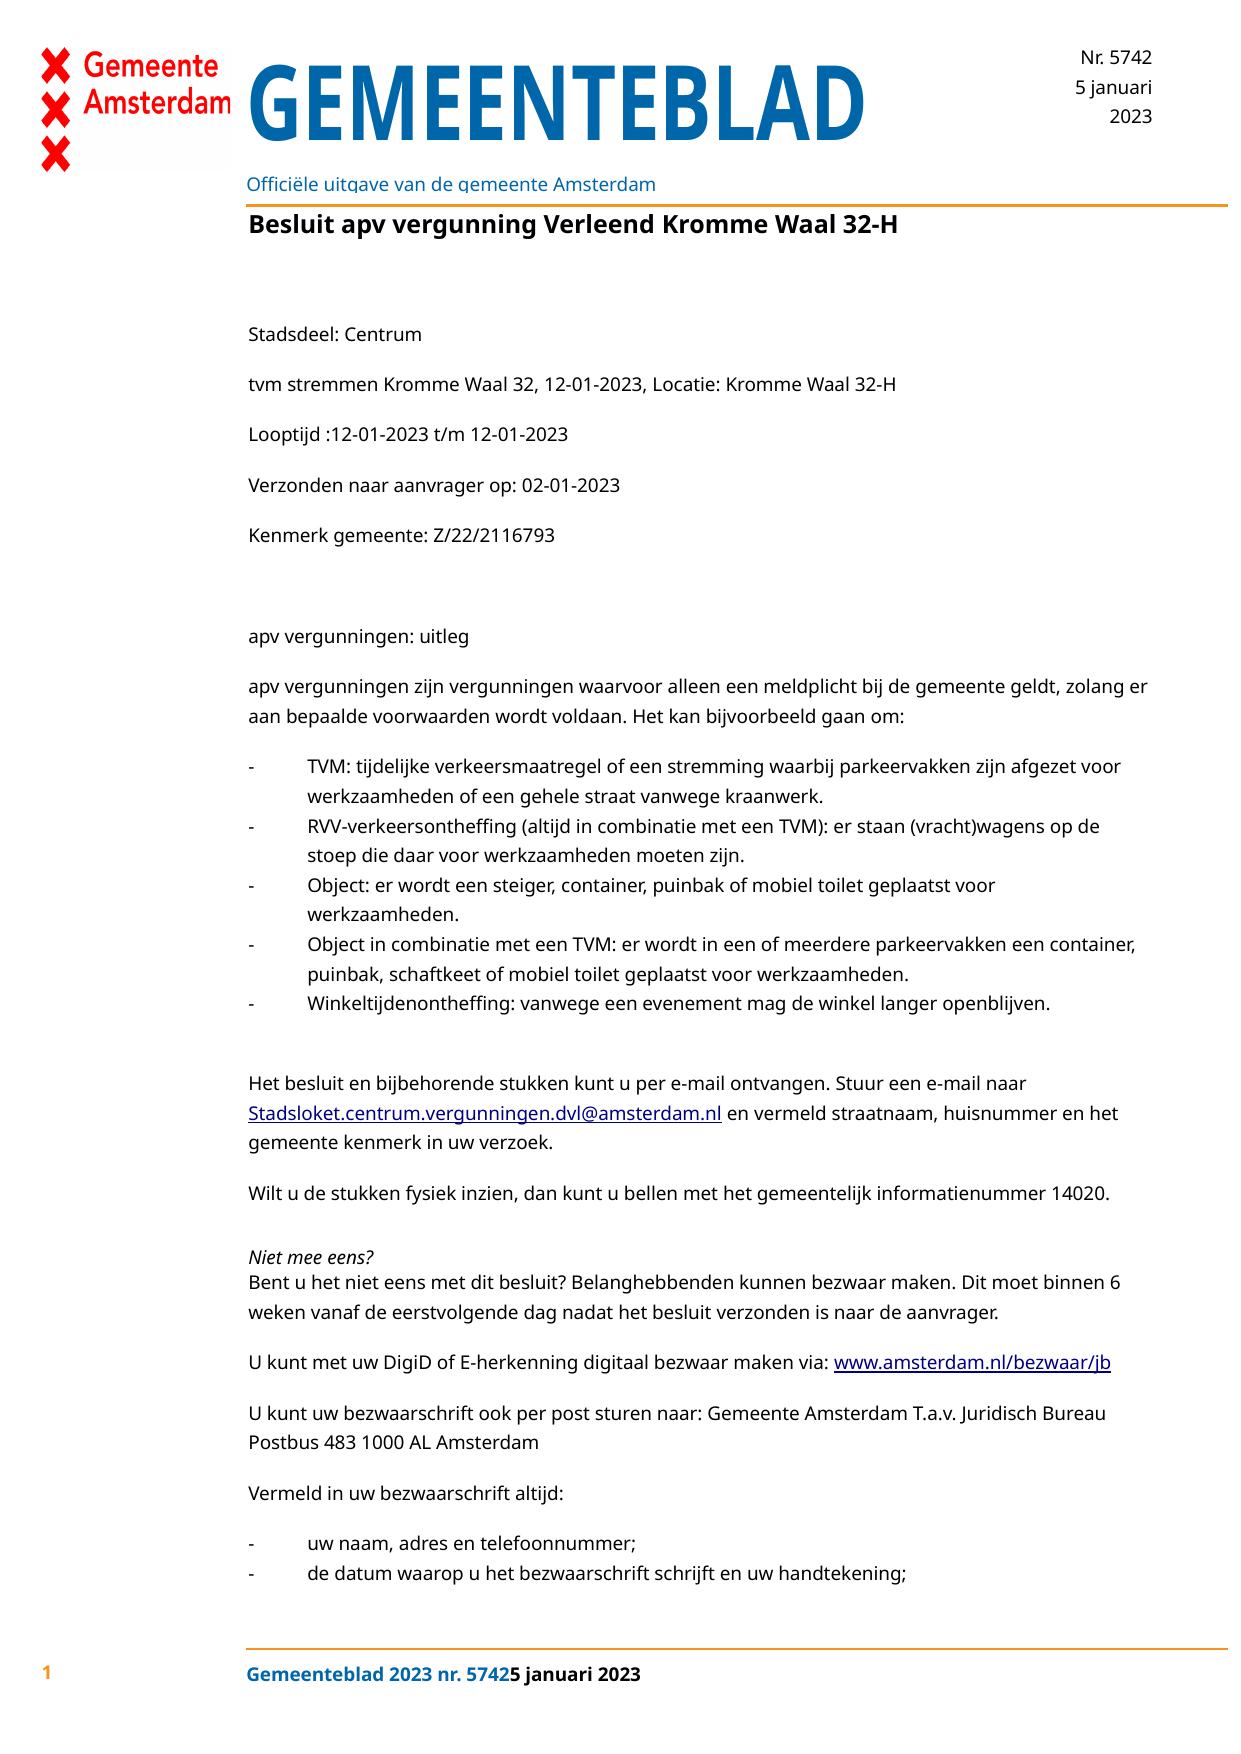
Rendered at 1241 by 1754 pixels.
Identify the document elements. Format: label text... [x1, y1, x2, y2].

text Het besluit en bijbehorende stukken kunt u per e-mail ontvangen. Stuur een e-mail naar Stadsloket.centrum.vergunningen.dvl@amsterdam.nl en vermeld straatnaam, huisnummer en het gemeente kenmerk in uw verzoek. [248, 1070, 1152, 1155]
text U kunt uw bezwaarschrift ook per post sturen naar: Gemeente Amsterdam T.a.v. Juridisch Bureau Postbus 483 1000 AL Amsterdam [248, 1400, 1152, 1455]
list Object in combinatie met een TVM: er wordt in een of meerdere parkeervakken een container, puinbak, schaftkeet of mobiel toilet geplaatst voor werkzaamheden. [248, 931, 1152, 986]
text apv vergunningen zijn vergunningen waarvoor alleen een meldplicht bij de gemeente geldt, zolang er aan bepaalde voorwaarden wordt voldaan. Het kan bijvoorbeeld gaan om: [248, 674, 1152, 729]
text tvm stremmen Kromme Waal 32, 12-01-2023, Locatie: Kromme Waal 32-H [248, 371, 1152, 397]
text Niet mee eens? [248, 1244, 1152, 1269]
text Vermeld in uw bezwaarschrift altijd: [248, 1480, 1152, 1506]
text Besluit apv vergunning Verleend Kromme Waal 32-H [248, 207, 1152, 241]
list Object: er wordt een steiger, container, puinbak of mobiel toilet geplaatst voor werkzaamheden. [248, 872, 1152, 927]
text Kenmerk gemeente: Z/22/2116793 [248, 522, 1152, 548]
text Bent u het niet eens met dit besluit? Belanghebbenden kunnen bezwaar maken. Dit moet binnen 6 weken vanaf de eerstvolgende dag nadat het besluit verzonden is naar de aanvrager. [248, 1269, 1152, 1325]
text Looptijd :12-01-2023 t/m 12-01-2023 [248, 422, 1152, 447]
list TVM: tijdelijke verkeersmaatregel of een stremming waarbij parkeervakken zijn afgezet voor werkzaamheden of een gehele straat vanwege kraanwerk. [248, 754, 1152, 809]
text apv vergunningen: uitleg [248, 623, 1152, 649]
text Verzonden naar aanvrager op: 02-01-2023 [248, 472, 1152, 498]
picture [41, 47, 231, 172]
list uw naam, adres en telefoonnummer; [248, 1530, 1152, 1556]
list de datum waarop u het bezwaarschrift schrijft en uw handtekening; [248, 1560, 1152, 1586]
list RVV-verkeersontheffing (altijd in combinatie met een TVM): er staan (vracht)wagens op de stoep die daar voor werkzaamheden moeten zijn. [248, 813, 1152, 868]
list Winkeltijdenontheffing: vanwege een evenement mag de winkel langer openblijven. [248, 990, 1152, 1016]
text Stadsdeel: Centrum [248, 321, 1152, 346]
text Wilt u de stukken fysiek inzien, dan kunt u bellen met het gemeentelijk informatienummer 14020. [248, 1180, 1152, 1206]
text U kunt met uw DigiD of E-herkenning digitaal bezwaar maken via: www.amsterdam.nl/bezwaar/jb [248, 1349, 1152, 1375]
